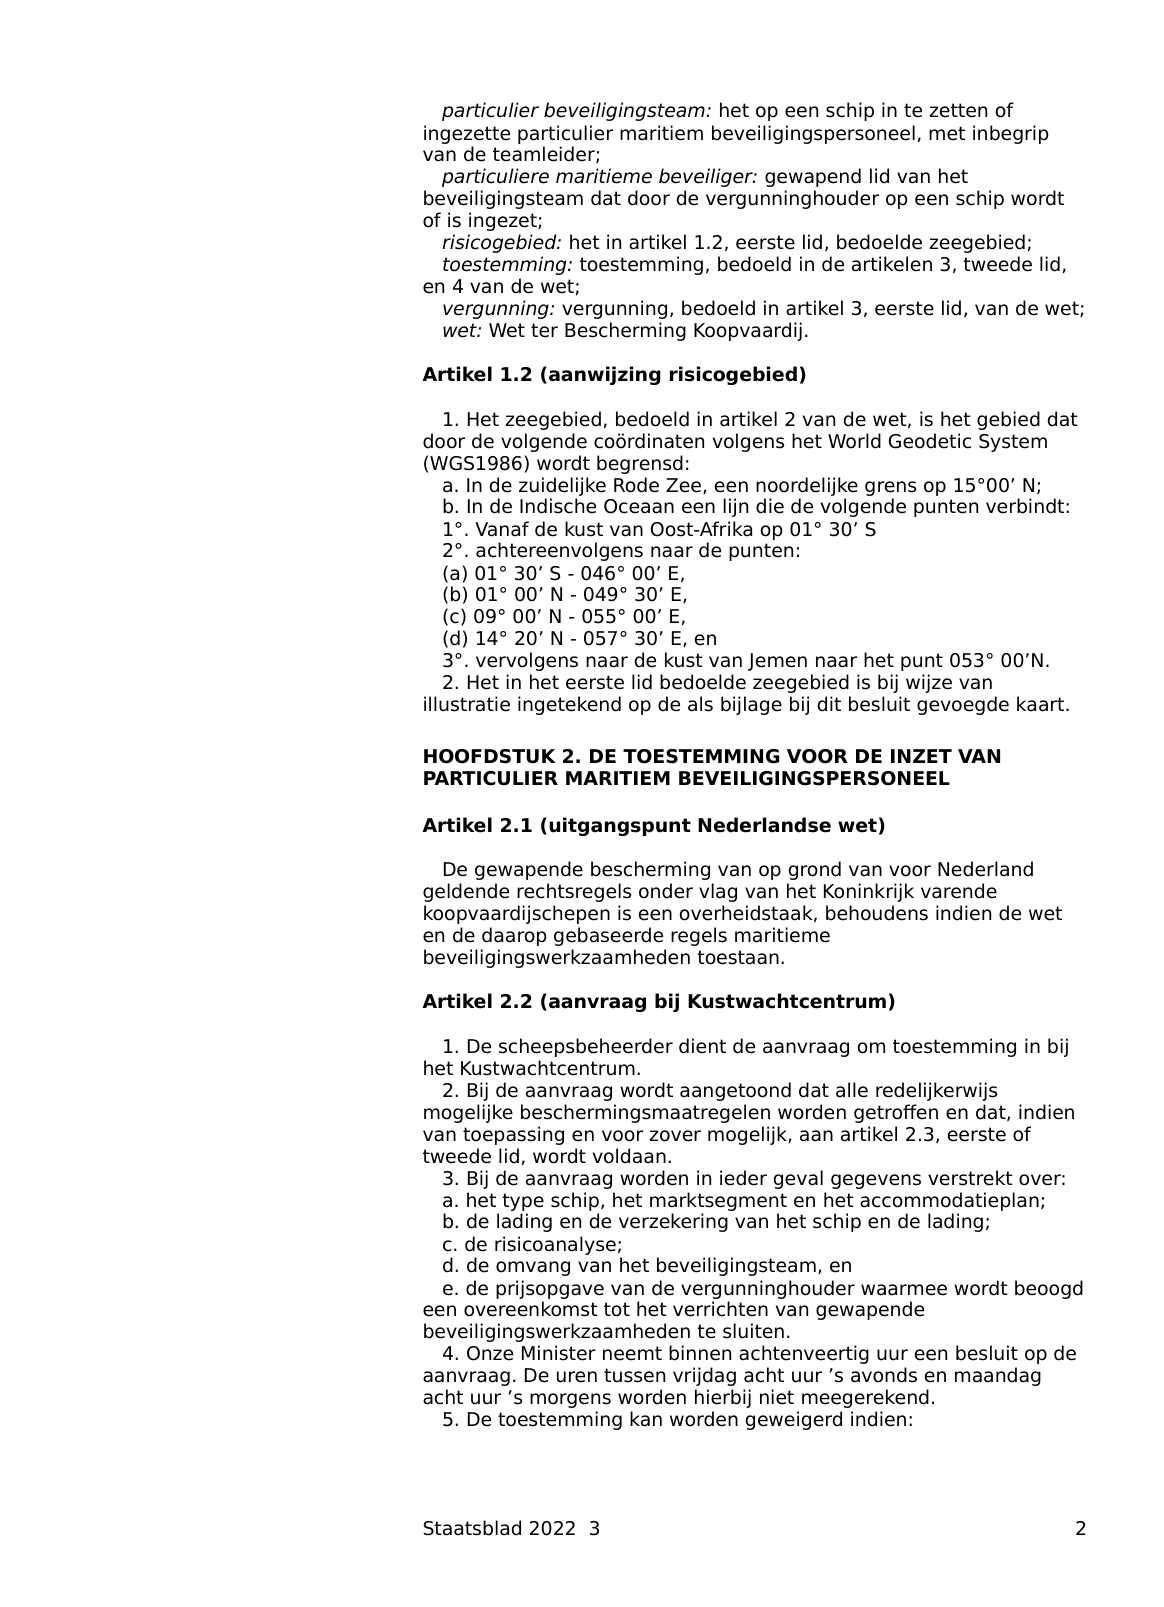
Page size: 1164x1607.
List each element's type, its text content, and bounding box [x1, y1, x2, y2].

text b. de lading en de verzekering van het schip en de lading; [422, 1211, 1087, 1233]
text 4. Onze Minister neemt binnen achtenveertig uur een besluit op de aanvraag. De uren tussen vrijdag acht uur ’s avonds en maandag acht uur ’s morgens worden hierbij niet meegerekend. [422, 1343, 1087, 1409]
text De gewapende bescherming van op grond van voor Nederland geldende rechtsregels onder vlag van het Koninkrijk varende koopvaardijschepen is een overheidstaak, behoudens indien de wet en de daarop gebaseerde regels maritieme beveiligingswerkzaamheden toestaan. [422, 859, 1087, 969]
text risicogebied: het in artikel 1.2, eerste lid, bedoelde zeegebied; [422, 232, 1087, 254]
text particulier beveiligingsteam: het op een schip in te zetten of ingezette particulier maritiem beveiligingspersoneel, met inbegrip van de teamleider; [422, 100, 1087, 166]
text 5. De toestemming kan worden geweigerd indien: [422, 1409, 1087, 1431]
text e. de prijsopgave van de vergunninghouder waarmee wordt beoogd een overeenkomst tot het verrichten van gewapende beveiligingswerkzaamheden te sluiten. [422, 1277, 1087, 1343]
text particuliere maritieme beveiliger: gewapend lid van het beveiligingsteam dat door de vergunninghouder op een schip wordt of is ingezet; [422, 166, 1087, 232]
text 1°. Vanaf de kust van Oost-Afrika op 01° 30’ S [422, 518, 1087, 540]
text 1. De scheepsbeheerder dient de aanvraag om toestemming in bij het Kustwachtcentrum. [422, 1036, 1087, 1079]
text 2. Het in het eerste lid bedoelde zeegebied is bij wijze van illustratie ingetekend op de als bijlage bij dit besluit gevoegde kaart. [422, 672, 1087, 716]
text toestemming: toestemming, bedoeld in de artikelen 3, tweede lid, en 4 van de wet; [422, 254, 1087, 298]
text b. In de Indische Oceaan een lijn die de volgende punten verbindt: [422, 496, 1087, 518]
text wet: Wet ter Bescherming Koopvaardij. [422, 320, 1087, 342]
text c. de risicoanalyse; [422, 1233, 1087, 1255]
text 1. Het zeegebied, bedoeld in artikel 2 van de wet, is het gebied dat door de volgende coördinaten volgens het World Geodetic System (WGS1986) wordt begrensd: [422, 408, 1087, 474]
text (d) 14° 20’ N - 057° 30’ E, en [422, 628, 1087, 650]
text (b) 01° 00’ N - 049° 30’ E, [422, 584, 1087, 606]
text 3°. vervolgens naar de kust van Jemen naar het punt 053° 00’N. [422, 650, 1087, 672]
text a. In de zuidelijke Rode Zee, een noordelijke grens op 15°00’ N; [422, 474, 1087, 496]
subtitle Artikel 1.2 (aanwijzing risicogebied) [422, 364, 1087, 386]
text a. het type schip, het marktsegment en het accommodatieplan; [422, 1189, 1087, 1211]
text vergunning: vergunning, bedoeld in artikel 3, eerste lid, van de wet; [422, 298, 1087, 320]
subtitle HOOFDSTUK 2. DE TOESTEMMING VOOR DE INZET VAN PARTICULIER MARITIEM BEVEILIGINGSPERSONEEL [422, 746, 1087, 790]
subtitle Artikel 2.2 (aanvraag bij Kustwachtcentrum) [422, 991, 1087, 1013]
subtitle Artikel 2.1 (uitgangspunt Nederlandse wet) [422, 815, 1087, 837]
text 3. Bij de aanvraag worden in ieder geval gegevens verstrekt over: [422, 1167, 1087, 1189]
text (a) 01° 30’ S - 046° 00’ E, [422, 562, 1087, 584]
text 2. Bij de aanvraag wordt aangetoond dat alle redelijkerwijs mogelijke beschermingsmaatregelen worden getroffen en dat, indien van toepassing en voor zover mogelijk, aan artikel 2.3, eerste of tweede lid, wordt voldaan. [422, 1079, 1087, 1167]
text (c) 09° 00’ N - 055° 00’ E, [422, 606, 1087, 628]
text 2°. achtereenvolgens naar de punten: [422, 540, 1087, 562]
text d. de omvang van het beveiligingsteam, en [422, 1255, 1087, 1277]
